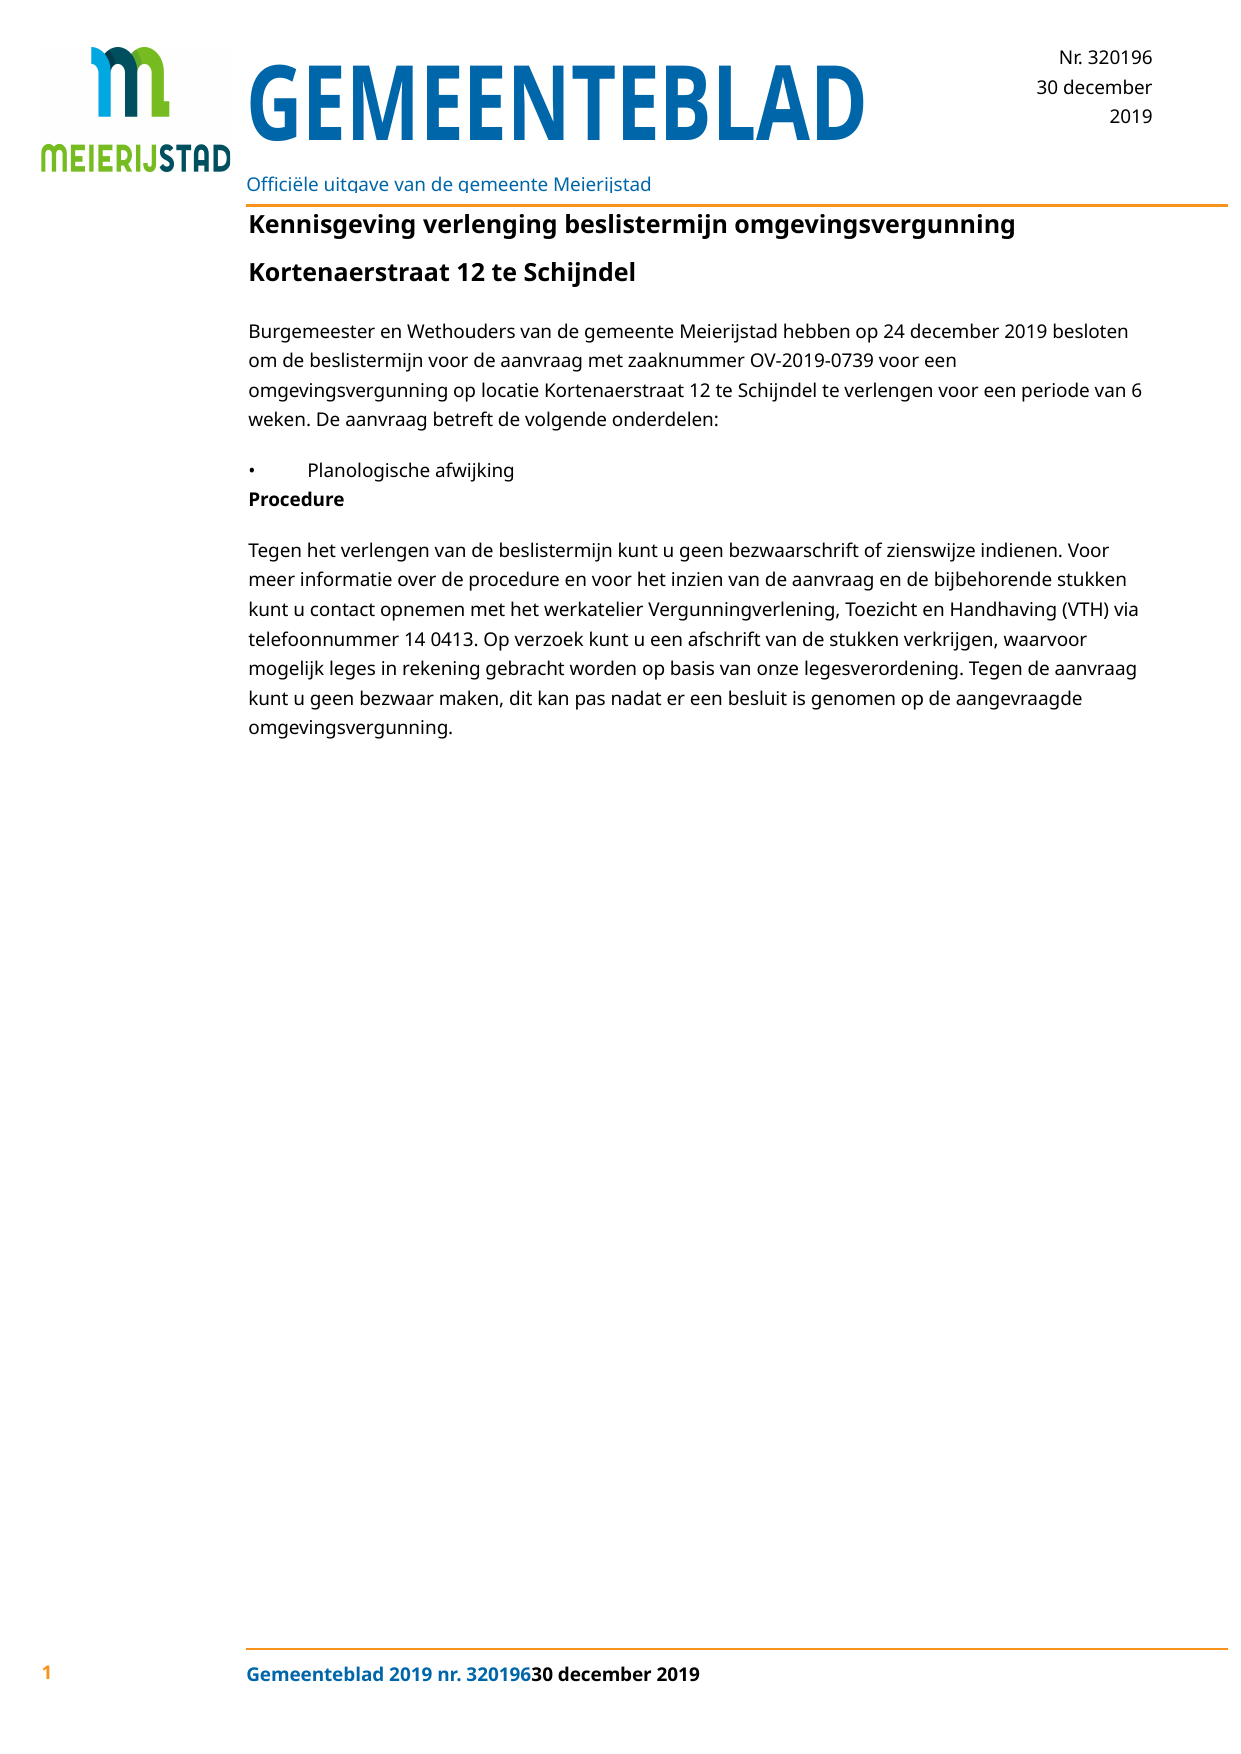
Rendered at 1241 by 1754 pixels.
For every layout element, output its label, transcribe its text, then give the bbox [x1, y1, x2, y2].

text Kennisgeving verlenging beslistermijn omgevingsvergunning Kortenaerstraat 12 te Schijndel [248, 207, 1152, 288]
text Procedure [248, 487, 1152, 512]
picture [41, 47, 231, 172]
list Planologische afwijking [248, 457, 1152, 483]
text Burgemeester en Wethouders van de gemeente Meierijstad hebben op 24 december 2019 besloten om de beslistermijn voor de aanvraag met zaaknummer OV-2019-0739 voor een omgevingsvergunning op locatie Kortenaerstraat 12 te Schijndel te verlengen voor een periode van 6 weken. De aanvraag betreft de volgende onderdelen: [248, 318, 1152, 432]
text Tegen het verlengen van de beslistermijn kunt u geen bezwaarschrift of zienswijze indienen. Voor meer informatie over de procedure en voor het inzien van de aanvraag en de bijbehorende stukken kunt u contact opnemen met het werkatelier Vergunningverlening, Toezicht en Handhaving (VTH) via telefoonnummer 14 0413. Op verzoek kunt u een afschrift van de stukken verkrijgen, waarvoor mogelijk leges in rekening gebracht worden op basis van onze legesverordening. Tegen de aanvraag kunt u geen bezwaar maken, dit kan pas nadat er een besluit is genomen op de aangevraagde omgevingsvergunning. [248, 537, 1152, 740]
